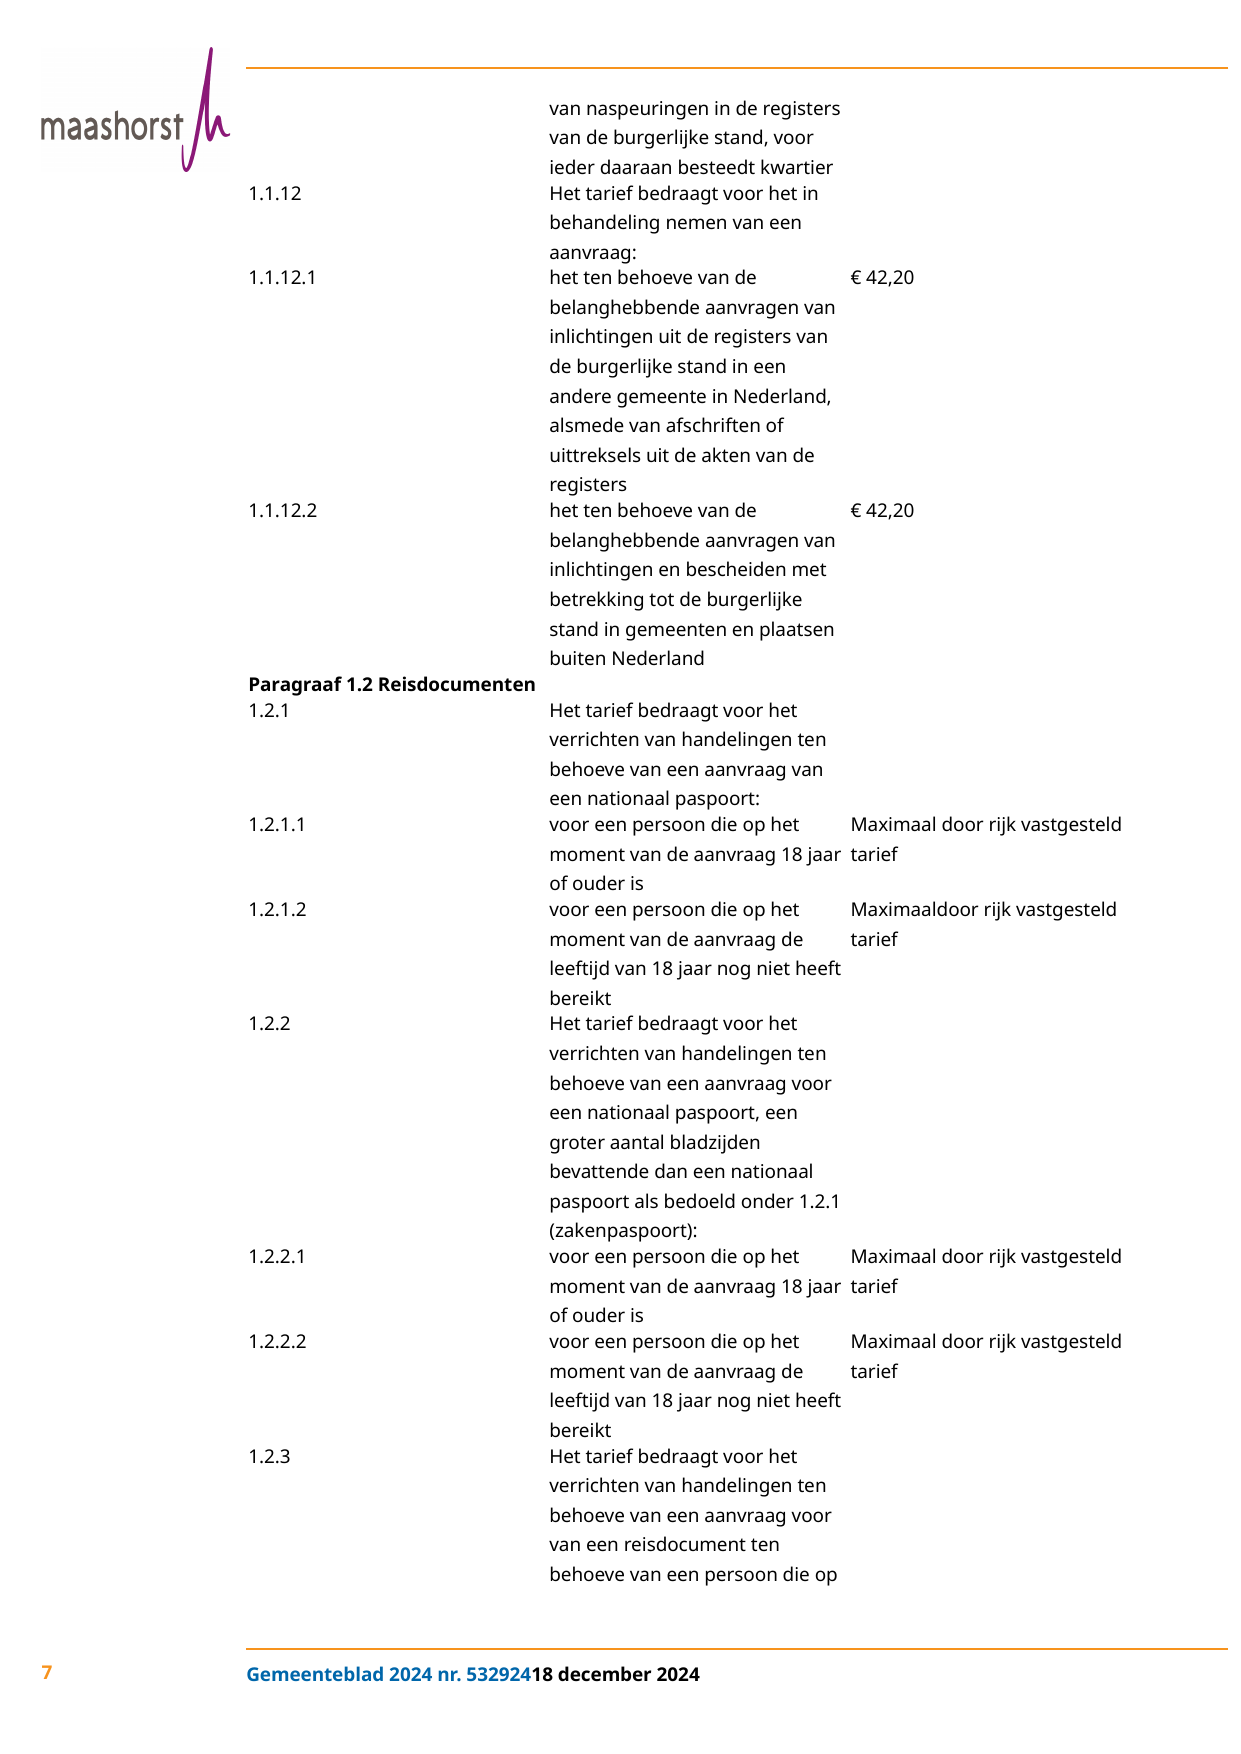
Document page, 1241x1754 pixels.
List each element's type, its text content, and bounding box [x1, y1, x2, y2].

table_cell 1.2.2 [248, 1011, 549, 1243]
table_cell 1.2.2.2 [248, 1328, 549, 1443]
table_cell Het tarief bedraagt voor het verrichten van handelingen ten behoeve van een aanvraag voor van een reisdocument ten behoeve van een persoon die op [549, 1443, 850, 1587]
table_cell 1.1.12 [248, 180, 549, 264]
table_cell € 42,20 [850, 498, 1152, 671]
table_cell 1.2.1 [248, 697, 549, 811]
table_cell van naspeuringen in de registers van de burgerlijke stand, voor ieder daaraan besteedt kwartier [549, 95, 850, 180]
table_cell Paragraaf 1.2 Reisdocumenten [248, 671, 1152, 697]
table_cell voor een persoon die op het moment van de aanvraag 18 jaar of ouder is [549, 1244, 850, 1328]
table_cell Maximaal door rijk vastgesteld tarief [850, 1244, 1152, 1328]
table_cell [850, 697, 1152, 811]
table_cell [850, 1011, 1152, 1243]
table_cell 1.1.12.2 [248, 498, 549, 671]
table_cell Het tarief bedraagt voor het in behandeling nemen van een aanvraag: [549, 180, 850, 264]
table_cell het ten behoeve van de belanghebbende aanvragen van inlichtingen en bescheiden met betrekking tot de burgerlijke stand in gemeenten en plaatsen buiten Nederland [549, 498, 850, 671]
table_cell € 42,20 [850, 265, 1152, 497]
table_cell 1.2.3 [248, 1443, 549, 1587]
table_cell 1.2.1.1 [248, 811, 549, 896]
table_cell Het tarief bedraagt voor het verrichten van handelingen ten behoeve van een aanvraag van een nationaal paspoort: [549, 697, 850, 811]
table_cell Maximaal door rijk vastgesteld tarief [850, 1328, 1152, 1443]
picture [41, 47, 231, 172]
table_cell Maximaal door rijk vastgesteld tarief [850, 811, 1152, 896]
table_cell Maximaaldoor rijk vastgesteld tarief [850, 896, 1152, 1011]
table_cell [850, 180, 1152, 264]
table_cell voor een persoon die op het moment van de aanvraag 18 jaar of ouder is [549, 811, 850, 896]
table_cell [248, 95, 549, 180]
table_cell 1.2.1.2 [248, 896, 549, 1011]
table_cell voor een persoon die op het moment van de aanvraag de leeftijd van 18 jaar nog niet heeft bereikt [549, 896, 850, 1011]
table_cell 1.1.12.1 [248, 265, 549, 497]
table_cell Het tarief bedraagt voor het verrichten van handelingen ten behoeve van een aanvraag voor een nationaal paspoort, een groter aantal bladzijden bevattende dan een nationaal paspoort als bedoeld onder 1.2.1 (zakenpaspoort): [549, 1011, 850, 1243]
table_cell [850, 95, 1152, 180]
table_cell 1.2.2.1 [248, 1244, 549, 1328]
table_cell voor een persoon die op het moment van de aanvraag de leeftijd van 18 jaar nog niet heeft bereikt [549, 1328, 850, 1443]
table_cell [850, 1443, 1152, 1587]
table_cell het ten behoeve van de belanghebbende aanvragen van inlichtingen uit de registers van de burgerlijke stand in een andere gemeente in Nederland, alsmede van afschriften of uittreksels uit de akten van de registers [549, 265, 850, 497]
